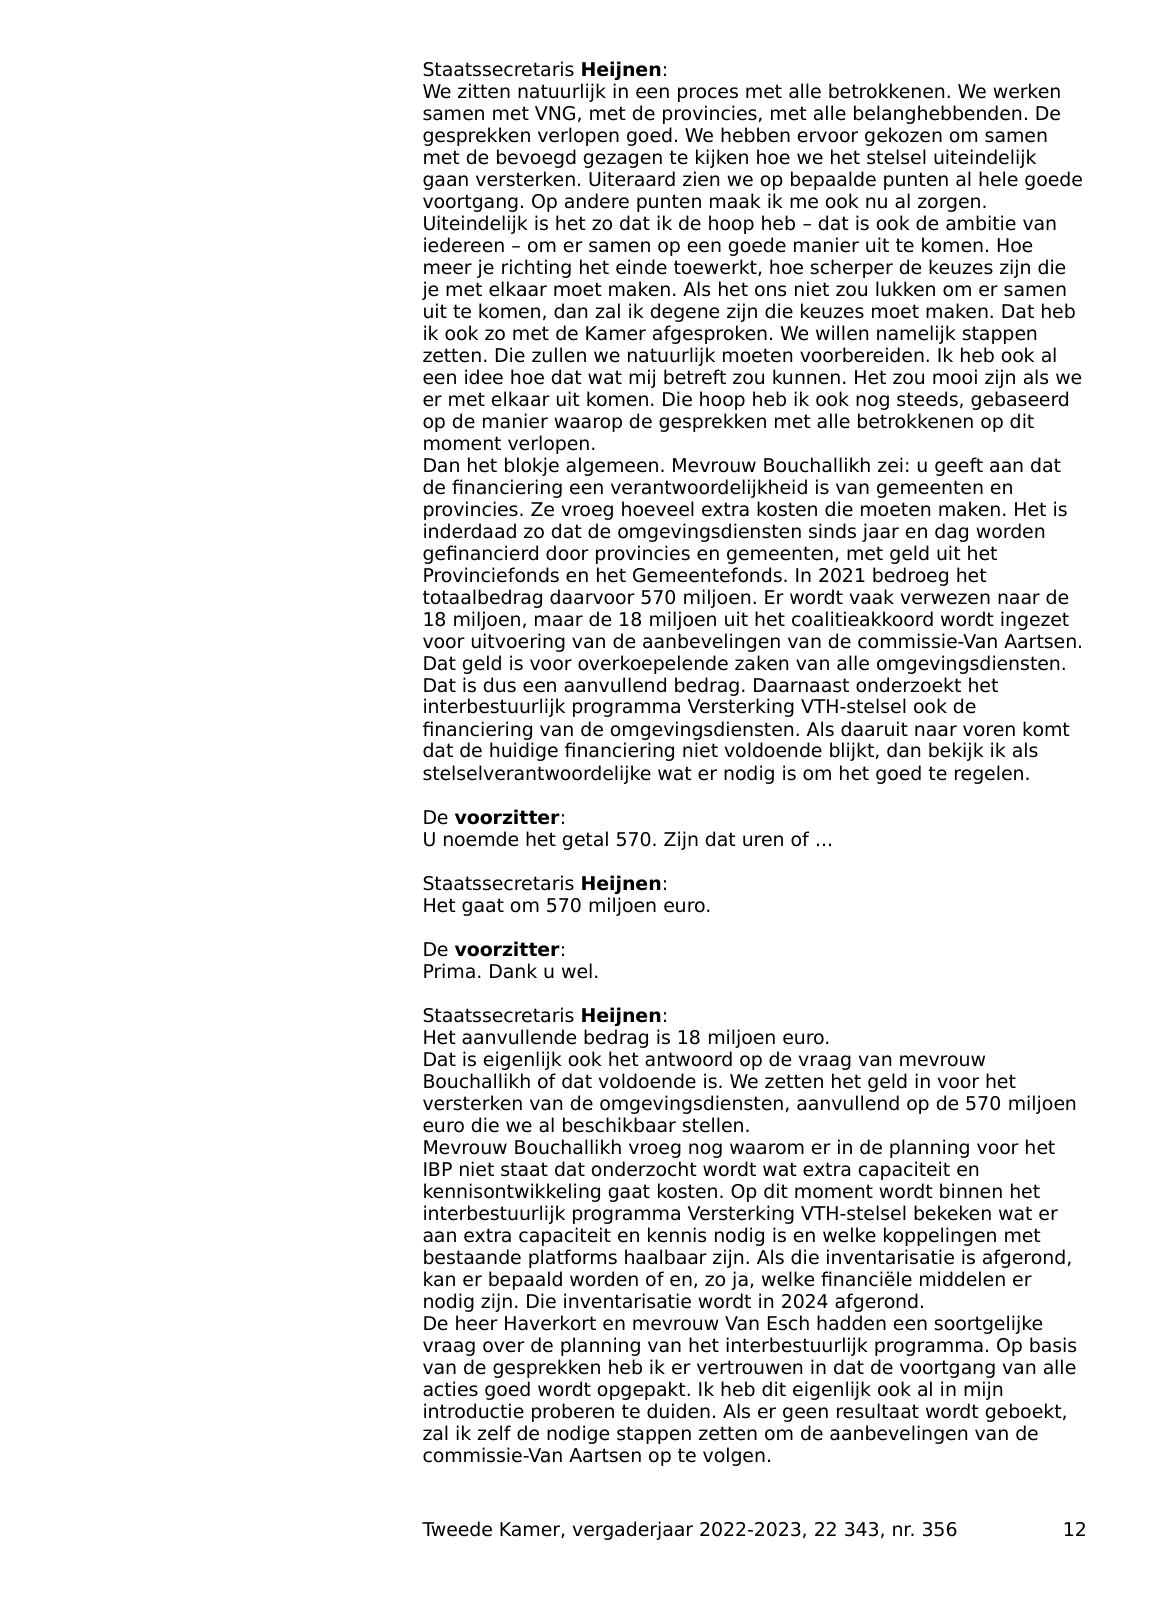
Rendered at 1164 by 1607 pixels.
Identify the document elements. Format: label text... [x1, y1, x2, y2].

text Het gaat om 570 miljoen euro. [422, 895, 1087, 917]
text Dan het blokje algemeen. Mevrouw Bouchallikh zei: u geeft aan dat de financiering een verantwoordelijkheid is van gemeenten en provincies. Ze vroeg hoeveel extra kosten die moeten maken. Het is inderdaad zo dat de omgevingsdiensten sinds jaar en dag worden gefinancierd door provincies en gemeenten, met geld uit het Provinciefonds en het Gemeentefonds. In 2021 bedroeg het totaalbedrag daarvoor 570 miljoen. Er wordt vaak verwezen naar de 18 miljoen, maar de 18 miljoen uit het coalitieakkoord wordt ingezet voor uitvoering van de aanbevelingen van de commissie-Van Aartsen. Dat geld is voor overkoepelende zaken van alle omgevingsdiensten. Dat is dus een aanvullend bedrag. Daarnaast onderzoekt het interbestuurlijk programma Versterking VTH-stelsel ook de financiering van de omgevingsdiensten. Als daaruit naar voren komt dat de huidige financiering niet voldoende blijkt, dan bekijk ik als stelselverantwoordelijke wat er nodig is om het goed te regelen. [422, 455, 1087, 784]
text De voorzitter: [422, 807, 1087, 828]
text De voorzitter: [422, 939, 1087, 961]
text Prima. Dank u wel. [422, 961, 1087, 983]
text Mevrouw Bouchallikh vroeg nog waarom er in de planning voor het IBP niet staat dat onderzocht wordt wat extra capaciteit en kennisontwikkeling gaat kosten. Op dit moment wordt binnen het interbestuurlijk programma Versterking VTH-stelsel bekeken wat er aan extra capaciteit en kennis nodig is en welke koppelingen met bestaande platforms haalbaar zijn. Als die inventarisatie is afgerond, kan er bepaald worden of en, zo ja, welke financiële middelen er nodig zijn. Die inventarisatie wordt in 2024 afgerond. [422, 1137, 1087, 1313]
text U noemde het getal 570. Zijn dat uren of ... [422, 828, 1087, 851]
text Staatssecretaris Heijnen: [422, 1005, 1087, 1027]
text Staatssecretaris Heijnen: [422, 59, 1087, 81]
text Dat is eigenlijk ook het antwoord op de vraag van mevrouw Bouchallikh of dat voldoende is. We zetten het geld in voor het versterken van de omgevingsdiensten, aanvullend op de 570 miljoen euro die we al beschikbaar stellen. [422, 1049, 1087, 1137]
text We zitten natuurlijk in een proces met alle betrokkenen. We werken samen met VNG, met de provincies, met alle belanghebbenden. De gesprekken verlopen goed. We hebben ervoor gekozen om samen met de bevoegd gezagen te kijken hoe we het stelsel uiteindelijk gaan versterken. Uiteraard zien we op bepaalde punten al hele goede voortgang. Op andere punten maak ik me ook nu al zorgen. Uiteindelijk is het zo dat ik de hoop heb – dat is ook de ambitie van iedereen – om er samen op een goede manier uit te komen. Hoe meer je richting het einde toewerkt, hoe scherper de keuzes zijn die je met elkaar moet maken. Als het ons niet zou lukken om er samen uit te komen, dan zal ik degene zijn die keuzes moet maken. Dat heb ik ook zo met de Kamer afgesproken. We willen namelijk stappen zetten. Die zullen we natuurlijk moeten voorbereiden. Ik heb ook al een idee hoe dat wat mij betreft zou kunnen. Het zou mooi zijn als we er met elkaar uit komen. Die hoop heb ik ook nog steeds, gebaseerd op de manier waarop de gesprekken met alle betrokkenen op dit moment verlopen. [422, 81, 1087, 455]
text De heer Haverkort en mevrouw Van Esch hadden een soortgelijke vraag over de planning van het interbestuurlijk programma. Op basis van de gesprekken heb ik er vertrouwen in dat de voortgang van alle acties goed wordt opgepakt. Ik heb dit eigenlijk ook al in mijn introductie proberen te duiden. Als er geen resultaat wordt geboekt, zal ik zelf de nodige stappen zetten om de aanbevelingen van de commissie-Van Aartsen op te volgen. [422, 1313, 1087, 1467]
text Staatssecretaris Heijnen: [422, 873, 1087, 895]
text Het aanvullende bedrag is 18 miljoen euro. [422, 1027, 1087, 1049]
